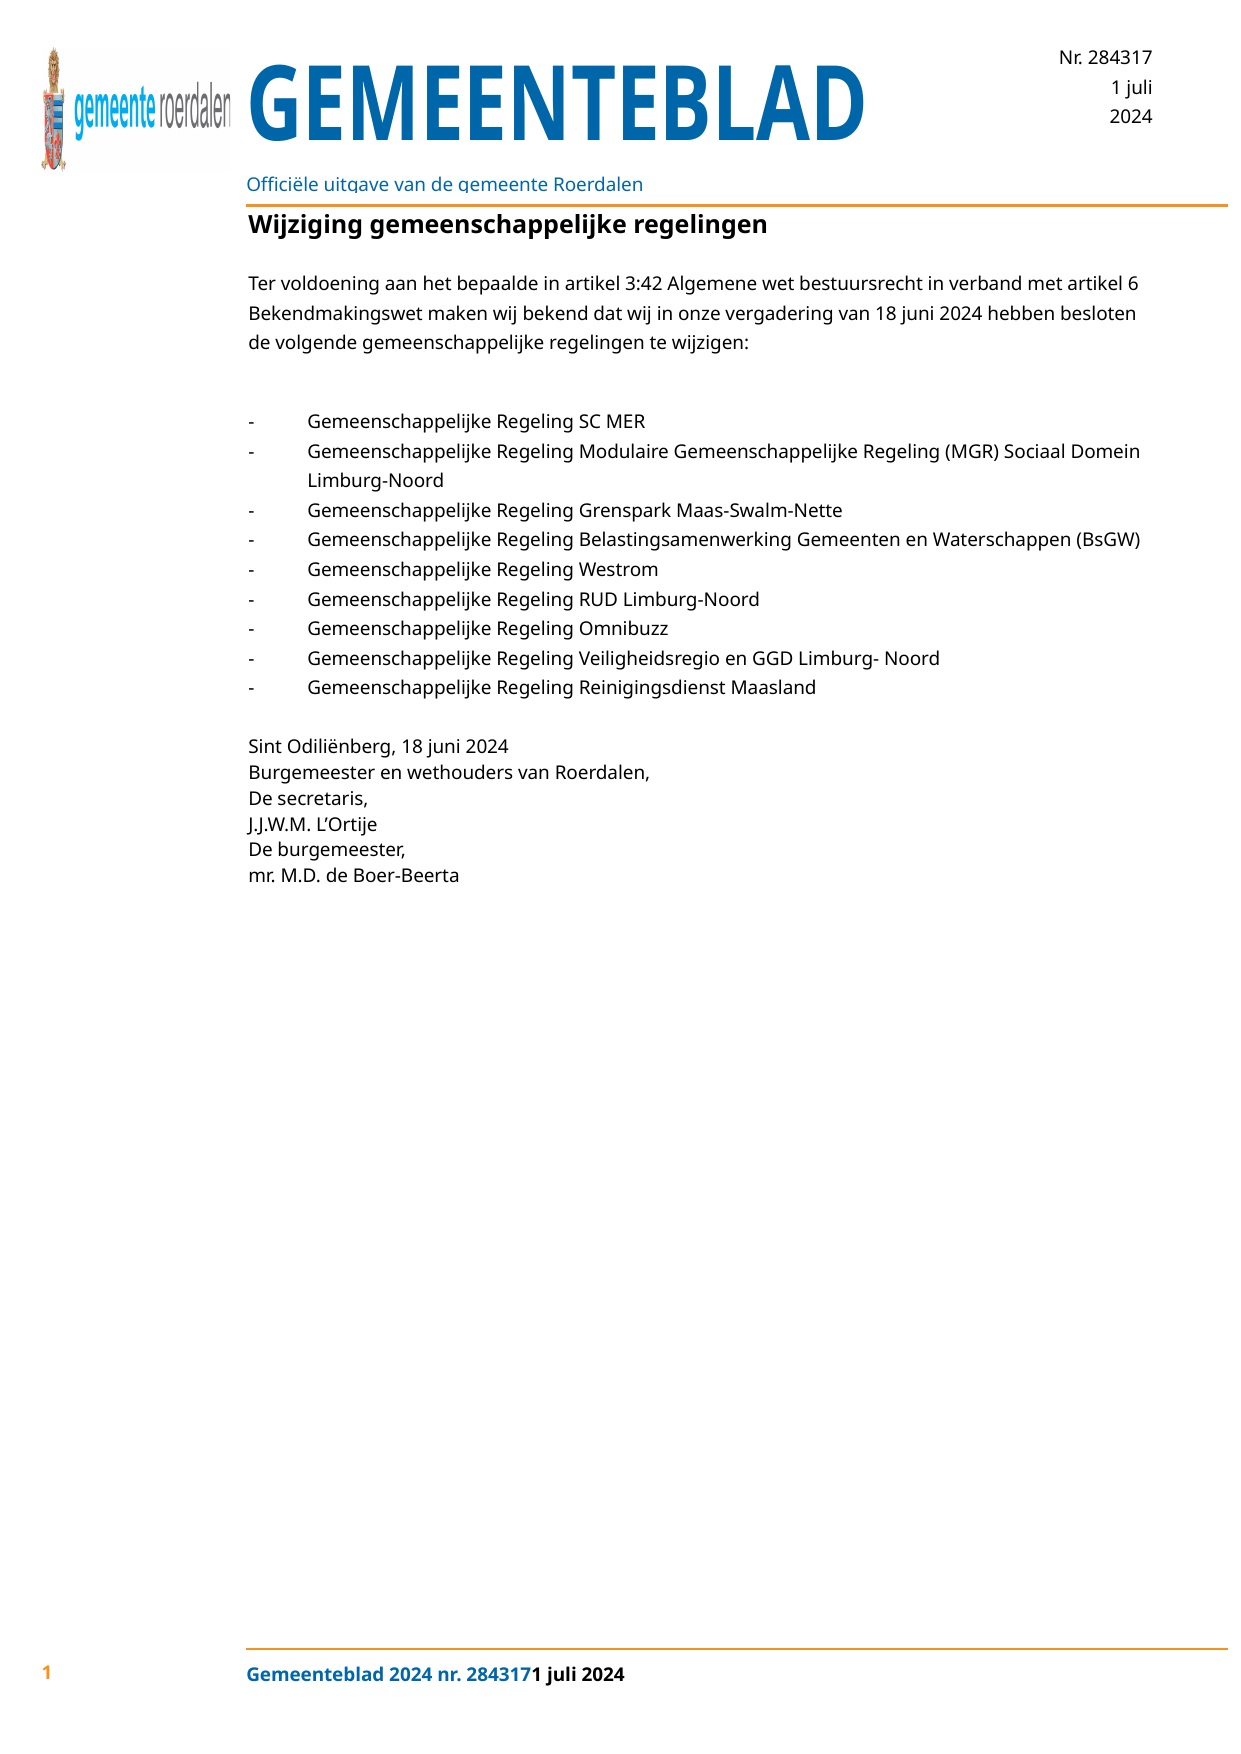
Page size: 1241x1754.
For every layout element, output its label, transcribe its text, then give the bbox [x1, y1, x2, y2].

list Gemeenschappelijke Regeling Reinigingsdienst Maasland [248, 674, 1152, 700]
list Gemeenschappelijke Regeling Grenspark Maas-Swalm-Nette [248, 497, 1152, 523]
text De secretaris, [248, 785, 1152, 811]
text Wijziging gemeenschappelijke regelingen [248, 207, 1152, 241]
text De burgemeester, [248, 837, 1152, 862]
text mr. M.D. de Boer-Beerta [248, 862, 1152, 888]
text Burgemeester en wethouders van Roerdalen, [248, 759, 1152, 785]
list Gemeenschappelijke Regeling Veiligheidsregio en GGD Limburg- Noord [248, 645, 1152, 671]
list Gemeenschappelijke Regeling Westrom [248, 556, 1152, 582]
picture [41, 47, 231, 172]
list Gemeenschappelijke Regeling Belastingsamenwerking Gemeenten en Waterschappen (BsGW) [248, 527, 1152, 552]
list Gemeenschappelijke Regeling RUD Limburg-Noord [248, 586, 1152, 612]
list Gemeenschappelijke Regeling Modulaire Gemeenschappelijke Regeling (MGR) Sociaal Domein Limburg-Noord [248, 438, 1152, 493]
list Gemeenschappelijke Regeling SC MER [248, 408, 1152, 434]
list Gemeenschappelijke Regeling Omnibuzz [248, 615, 1152, 641]
text Ter voldoening aan het bepaalde in artikel 3:42 Algemene wet bestuursrecht in verband met artikel 6 Bekendmakingswet maken wij bekend dat wij in onze vergadering van 18 juni 2024 hebben besloten de volgende gemeenschappelijke regelingen te wijzigen: [248, 270, 1152, 355]
text Sint Odiliënberg, 18 juni 2024 [248, 734, 1152, 759]
text J.J.W.M. L’Ortije [248, 811, 1152, 837]
